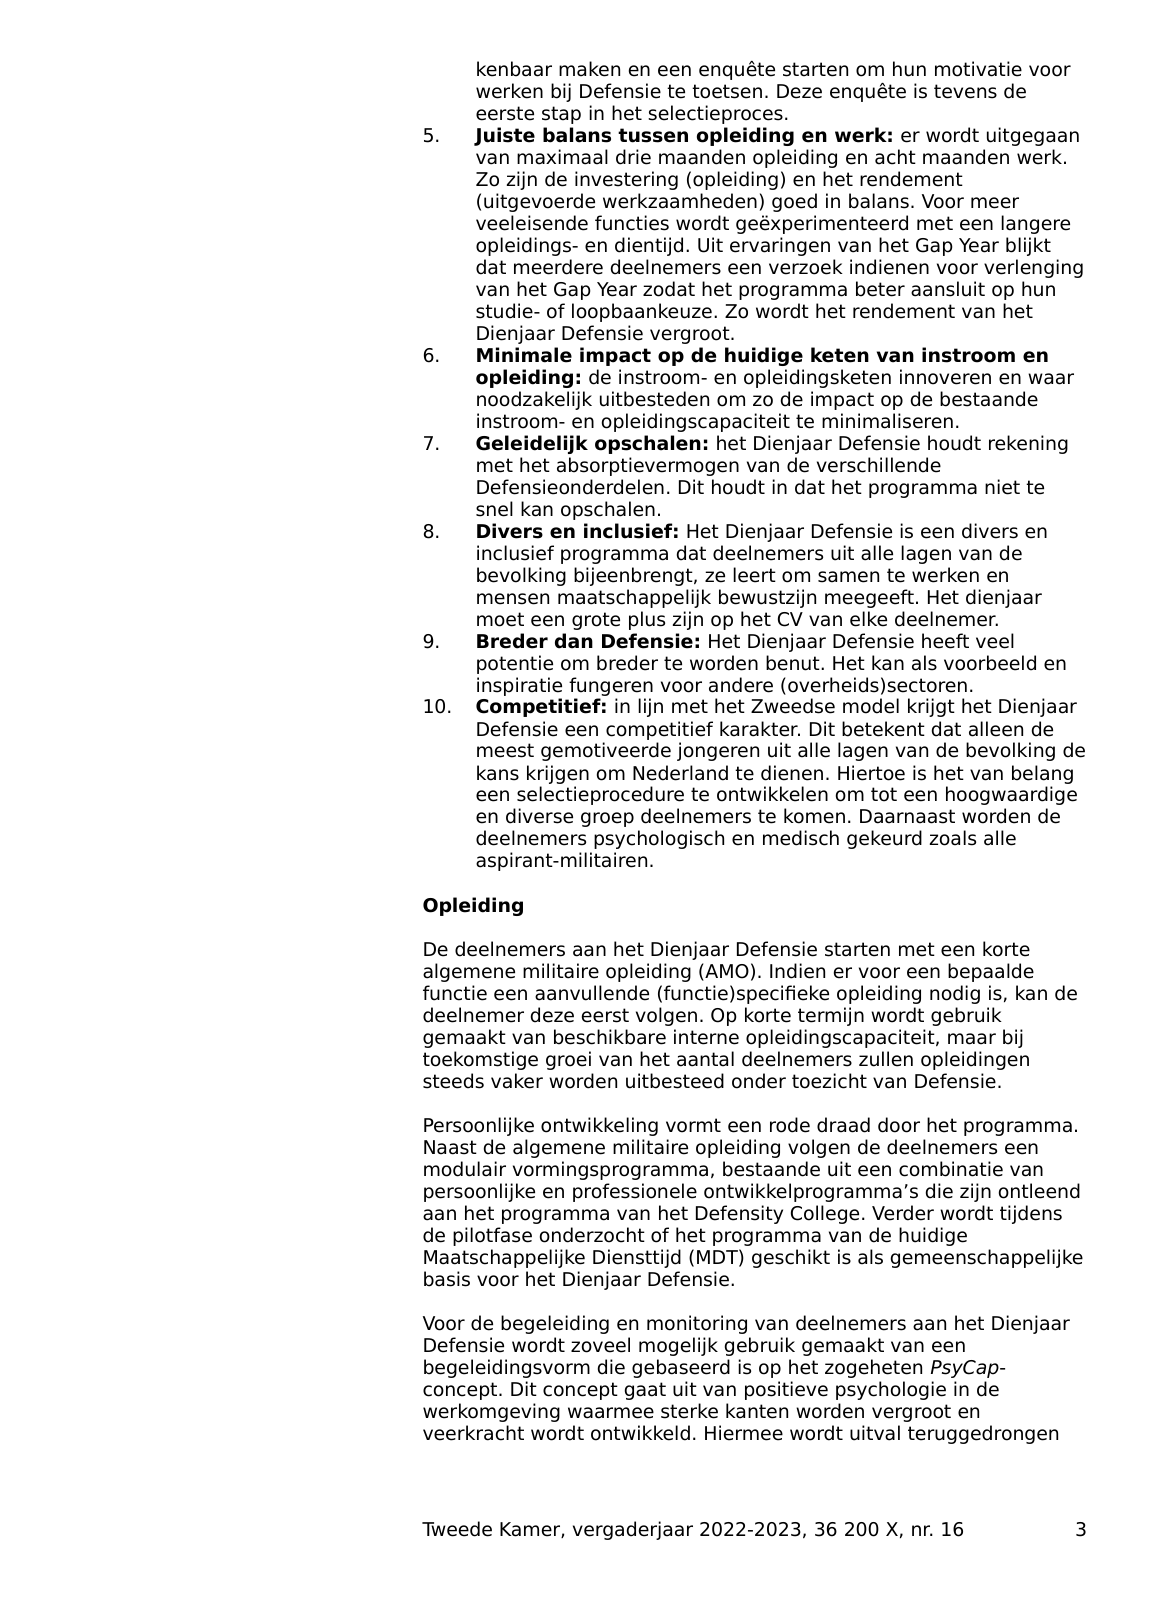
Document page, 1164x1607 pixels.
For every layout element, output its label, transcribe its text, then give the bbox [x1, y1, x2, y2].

text 10. Competitief: in lijn met het Zweedse model krijgt het Dienjaar Defensie een competitief karakter. Dit betekent dat alleen de meest gemotiveerde jongeren uit alle lagen van de bevolking de kans krijgen om Nederland te dienen. Hiertoe is het van belang een selectieprocedure te ontwikkelen om tot een hoogwaardige en diverse groep deelnemers te komen. Daarnaast worden de deelnemers psychologisch en medisch gekeurd zoals alle aspirant-militairen. [422, 696, 1087, 872]
text Voor de begeleiding en monitoring van deelnemers aan het Dienjaar Defensie wordt zoveel mogelijk gebruik gemaakt van een begeleidingsvorm die gebaseerd is op het zogeheten PsyCap-concept. Dit concept gaat uit van positieve psychologie in de werkomgeving waarmee sterke kanten worden vergroot en veerkracht wordt ontwikkeld. Hiermee wordt uitval teruggedrongen [422, 1313, 1087, 1444]
text 7. Geleidelijk opschalen: het Dienjaar Defensie houdt rekening met het absorptievermogen van de verschillende Defensieonderdelen. Dit houdt in dat het programma niet te snel kan opschalen. [422, 433, 1087, 521]
subtitle Opleiding [422, 894, 1087, 916]
text 5. Juiste balans tussen opleiding en werk: er wordt uitgegaan van maximaal drie maanden opleiding en acht maanden werk. Zo zijn de investering (opleiding) en het rendement (uitgevoerde werkzaamheden) goed in balans. Voor meer veeleisende functies wordt geëxperimenteerd met een langere opleidings- en dientijd. Uit ervaringen van het Gap Year blijkt dat meerdere deelnemers een verzoek indienen voor verlenging van het Gap Year zodat het programma beter aansluit op hun studie- of loopbaankeuze. Zo wordt het rendement van het Dienjaar Defensie vergroot. [422, 125, 1087, 345]
text De deelnemers aan het Dienjaar Defensie starten met een korte algemene militaire opleiding (AMO). Indien er voor een bepaalde functie een aanvullende (functie)specifieke opleiding nodig is, kan de deelnemer deze eerst volgen. Op korte termijn wordt gebruik gemaakt van beschikbare interne opleidingscapaciteit, maar bij toekomstige groei van het aantal deelnemers zullen opleidingen steeds vaker worden uitbesteed onder toezicht van Defensie. [422, 939, 1087, 1092]
text 9. Breder dan Defensie: Het Dienjaar Defensie heeft veel potentie om breder te worden benut. Het kan als voorbeeld en inspiratie fungeren voor andere (overheids)sectoren. [422, 631, 1087, 696]
text 6. Minimale impact op de huidige keten van instroom en opleiding: de instroom- en opleidingsketen innoveren en waar noodzakelijk uitbesteden om zo de impact op de bestaande instroom- en opleidingscapaciteit te minimaliseren. [422, 345, 1087, 433]
text Persoonlijke ontwikkeling vormt een rode draad door het programma. Naast de algemene militaire opleiding volgen de deelnemers een modulair vormingsprogramma, bestaande uit een combinatie van persoonlijke en professionele ontwikkelprogramma’s die zijn ontleend aan het programma van het Defensity College. Verder wordt tijdens de pilotfase onderzocht of het programma van de huidige Maatschappelijke Diensttijd (MDT) geschikt is als gemeenschappelijke basis voor het Dienjaar Defensie. [422, 1115, 1087, 1291]
text kenbaar maken en een enquête starten om hun motivatie voor werken bij Defensie te toetsen. Deze enquête is tevens de eerste stap in het selectieproces. [422, 59, 1087, 125]
text 8. Divers en inclusief: Het Dienjaar Defensie is een divers en inclusief programma dat deelnemers uit alle lagen van de bevolking bijeenbrengt, ze leert om samen te werken en mensen maatschappelijk bewustzijn meegeeft. Het dienjaar moet een grote plus zijn op het CV van elke deelnemer. [422, 521, 1087, 631]
